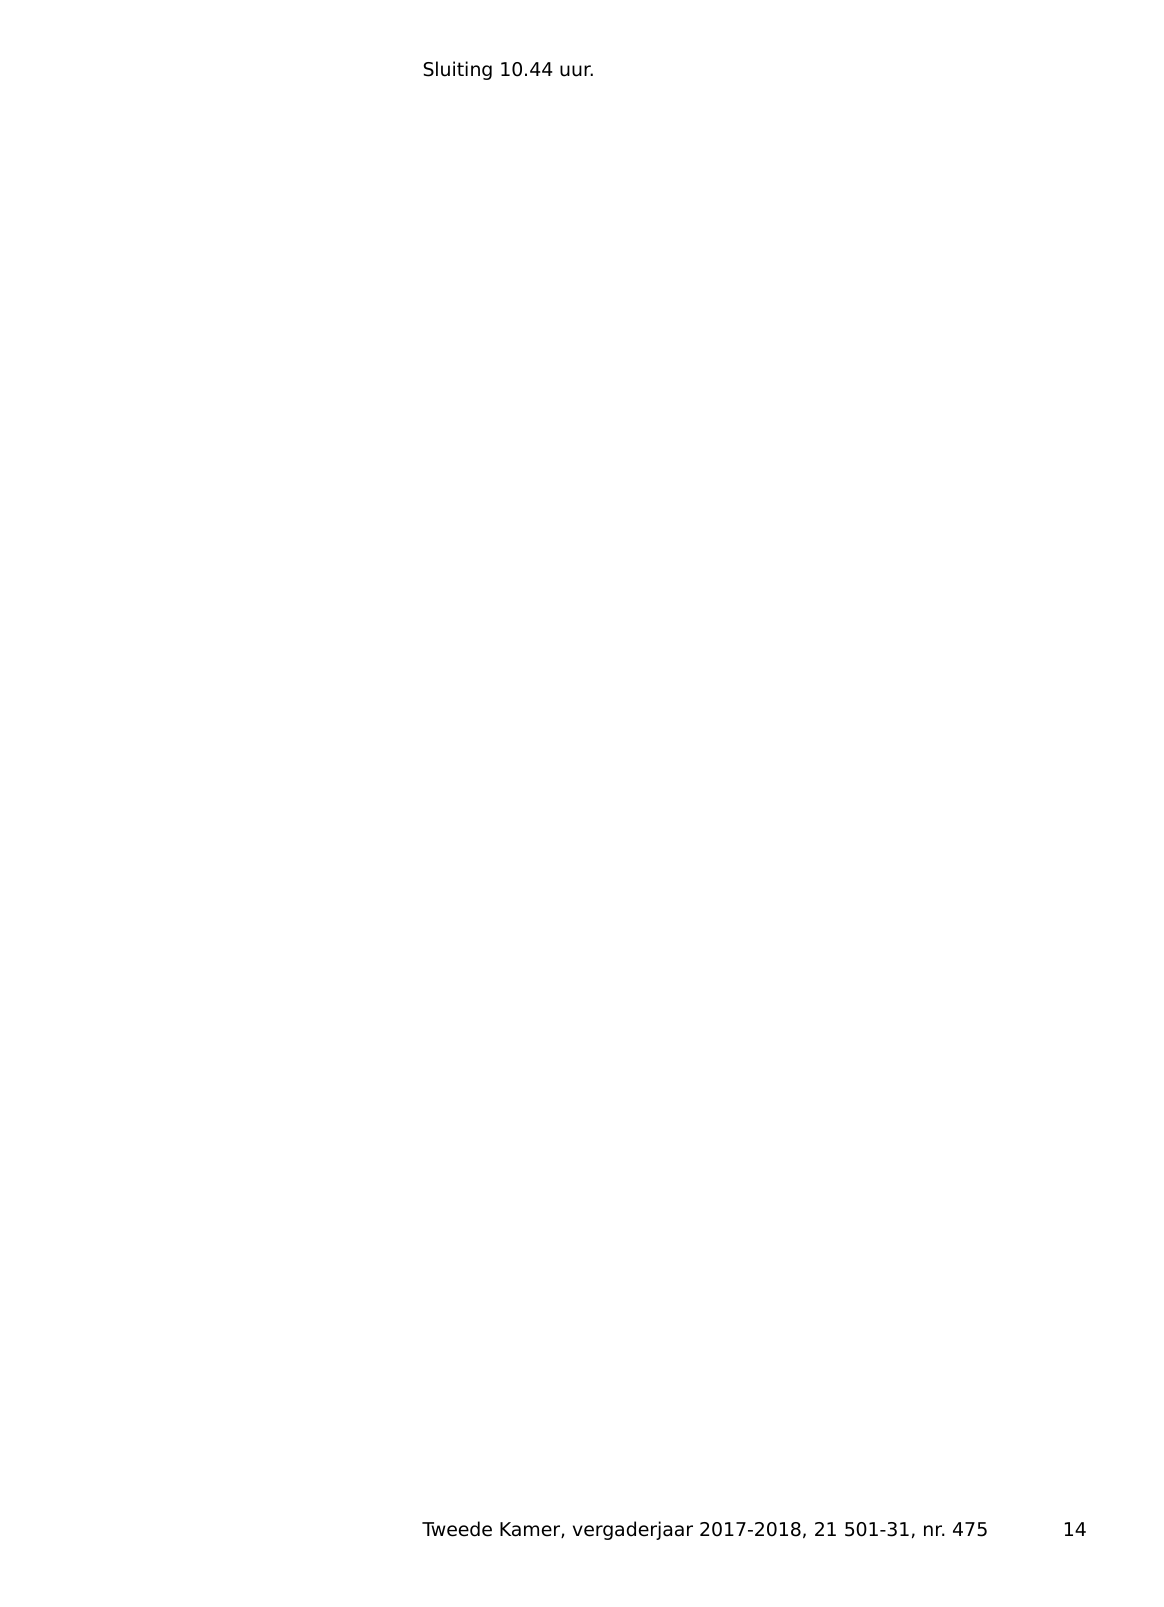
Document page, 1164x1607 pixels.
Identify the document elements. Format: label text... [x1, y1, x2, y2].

text Sluiting 10.44 uur. [422, 59, 1087, 81]
